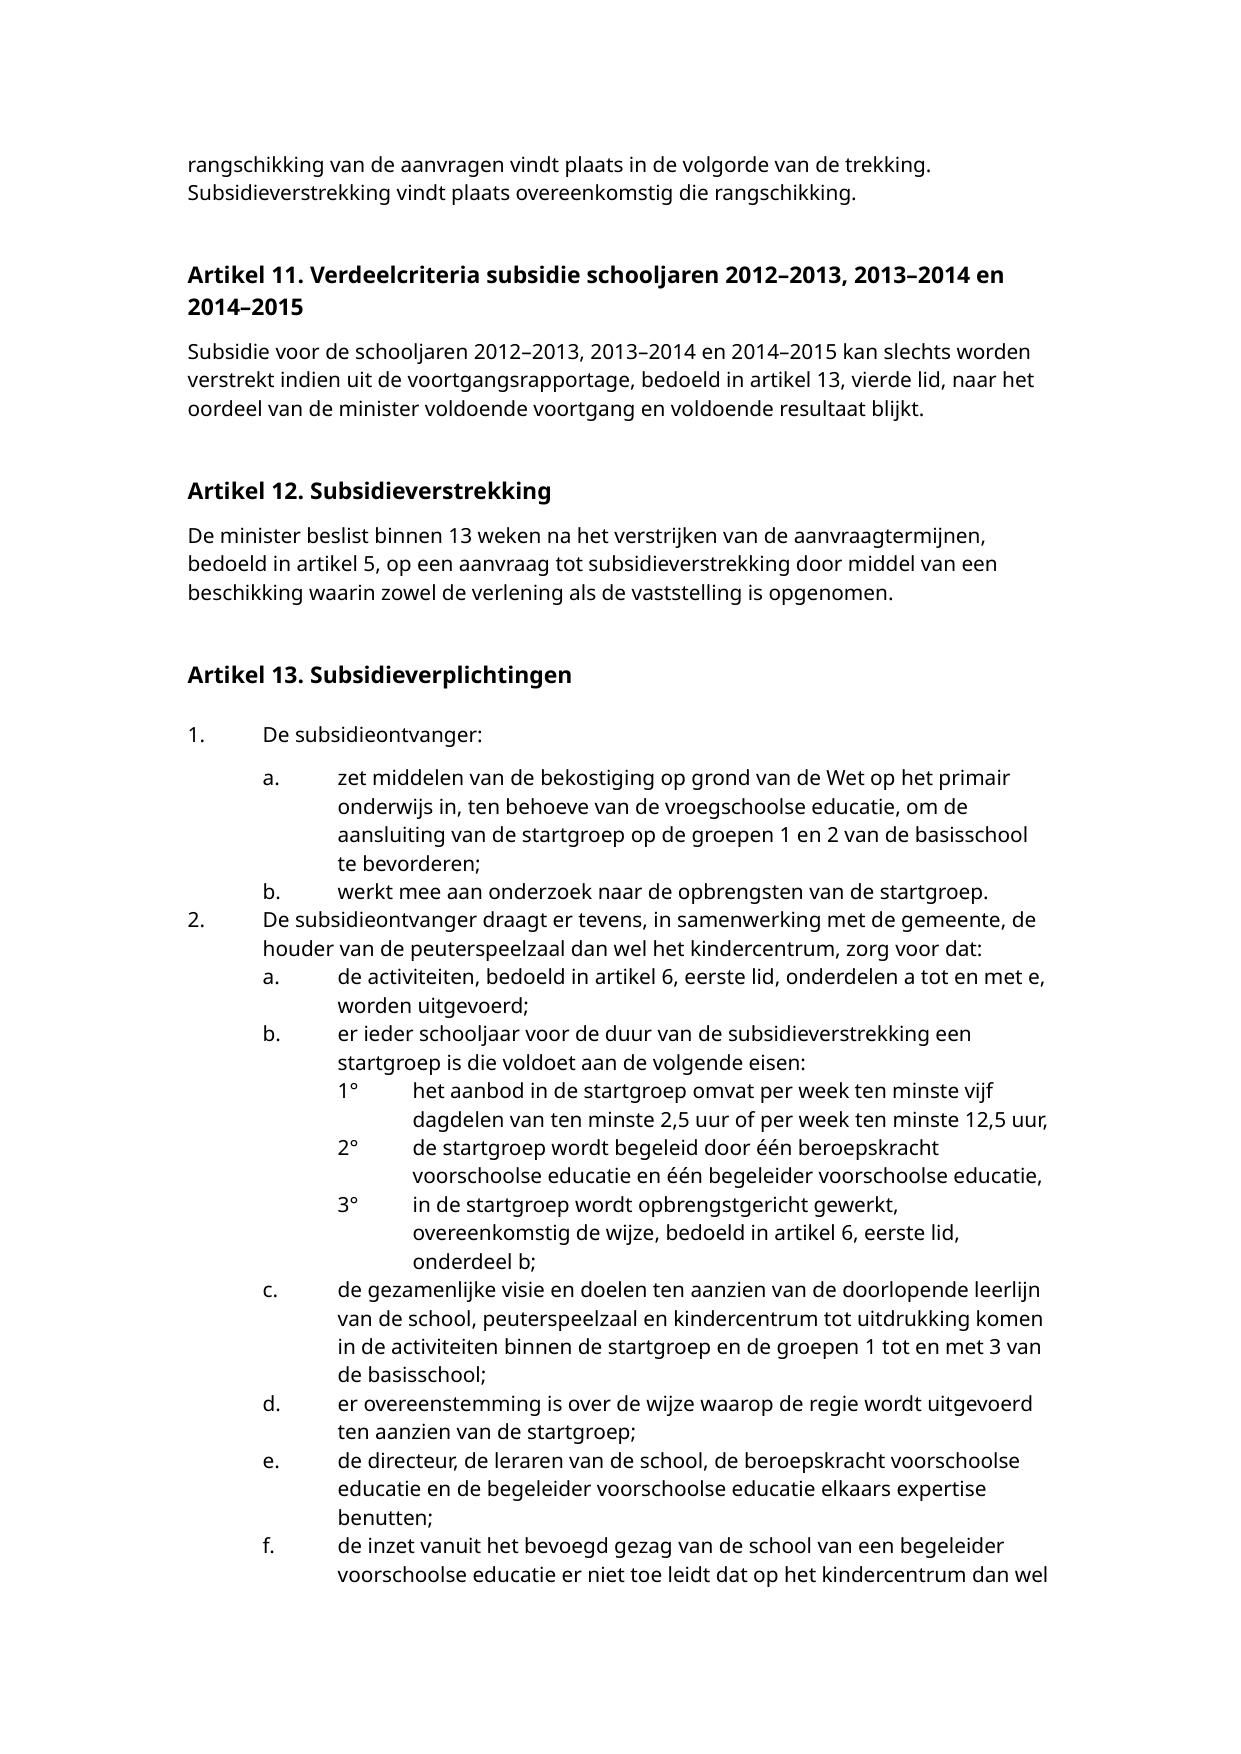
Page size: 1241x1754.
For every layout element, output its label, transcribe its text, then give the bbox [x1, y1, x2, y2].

text rangschikking van de aanvragen vindt plaats in de volgorde van de trekking. Subsidieverstrekking vindt plaats overeenkomstig die rangschikking. [187, 150, 1053, 207]
subtitle Artikel 11. Verdeelcriteria subsidie schooljaren 2012–2013, 2013–2014 en 2014–2015 [187, 259, 1053, 322]
text Subsidie voor de schooljaren 2012–2013, 2013–2014 en 2014–2015 kan slechts worden verstrekt indien uit de voortgangsrapportage, bedoeld in artikel 13, vierde lid, naar het oordeel van de minister voldoende voortgang en voldoende resultaat blijkt. [187, 337, 1053, 422]
list er overeenstemming is over de wijze waarop de regie wordt uitgevoerd ten aanzien van de startgroep; [262, 1389, 1053, 1446]
list zet middelen van de bekostiging op grond van de Wet op het primair onderwijs in, ten behoeve van de vroegschoolse educatie, om de aansluiting van de startgroep op de groepen 1 en 2 van de basisschool te bevorderen; [262, 763, 1053, 877]
subtitle Artikel 13. Subsidieverplichtingen [187, 659, 1053, 690]
list werkt mee aan onderzoek naar de opbrengsten van de startgroep. [262, 877, 1053, 906]
list de gezamenlijke visie en doelen ten aanzien van de doorlopende leerlijn van de school, peuterspeelzaal en kindercentrum tot uitdrukking komen in de activiteiten binnen de startgroep en de groepen 1 tot en met 3 van de basisschool; [262, 1275, 1053, 1389]
list de activiteiten, bedoeld in artikel 6, eerste lid, onderdelen a tot en met e, worden uitgevoerd; [262, 962, 1053, 1019]
list in de startgroep wordt opbrengstgericht gewerkt, overeenkomstig de wijze, bedoeld in artikel 6, eerste lid, onderdeel b; [337, 1190, 1053, 1275]
list de startgroep wordt begeleid door één beroepskracht voorschoolse educatie en één begeleider voorschoolse educatie, [337, 1133, 1053, 1190]
list de inzet vanuit het bevoegd gezag van de school van een begeleider voorschoolse educatie er niet toe leidt dat op het kindercentrum dan wel [262, 1531, 1053, 1588]
list het aanbod in de startgroep omvat per week ten minste vijf dagdelen van ten minste 2,5 uur of per week ten minste 12,5 uur, [337, 1076, 1053, 1133]
list De subsidieontvanger draagt er tevens, in samenwerking met de gemeente, de houder van de peuterspeelzaal dan wel het kindercentrum, zorg voor dat: [187, 906, 1053, 962]
subtitle Artikel 12. Subsidieverstrekking [187, 475, 1053, 506]
text De minister beslist binnen 13 weken na het verstrijken van de aanvraagtermijnen, bedoeld in artikel 5, op een aanvraag tot subsidieverstrekking door middel van een beschikking waarin zowel de verlening als de vaststelling is opgenomen. [187, 521, 1053, 606]
list De subsidieontvanger: [187, 720, 1053, 748]
list er ieder schooljaar voor de duur van de subsidieverstrekking een startgroep is die voldoet aan de volgende eisen: [262, 1019, 1053, 1076]
list de directeur, de leraren van de school, de beroepskracht voorschoolse educatie en de begeleider voorschoolse educatie elkaars expertise benutten; [262, 1446, 1053, 1531]
